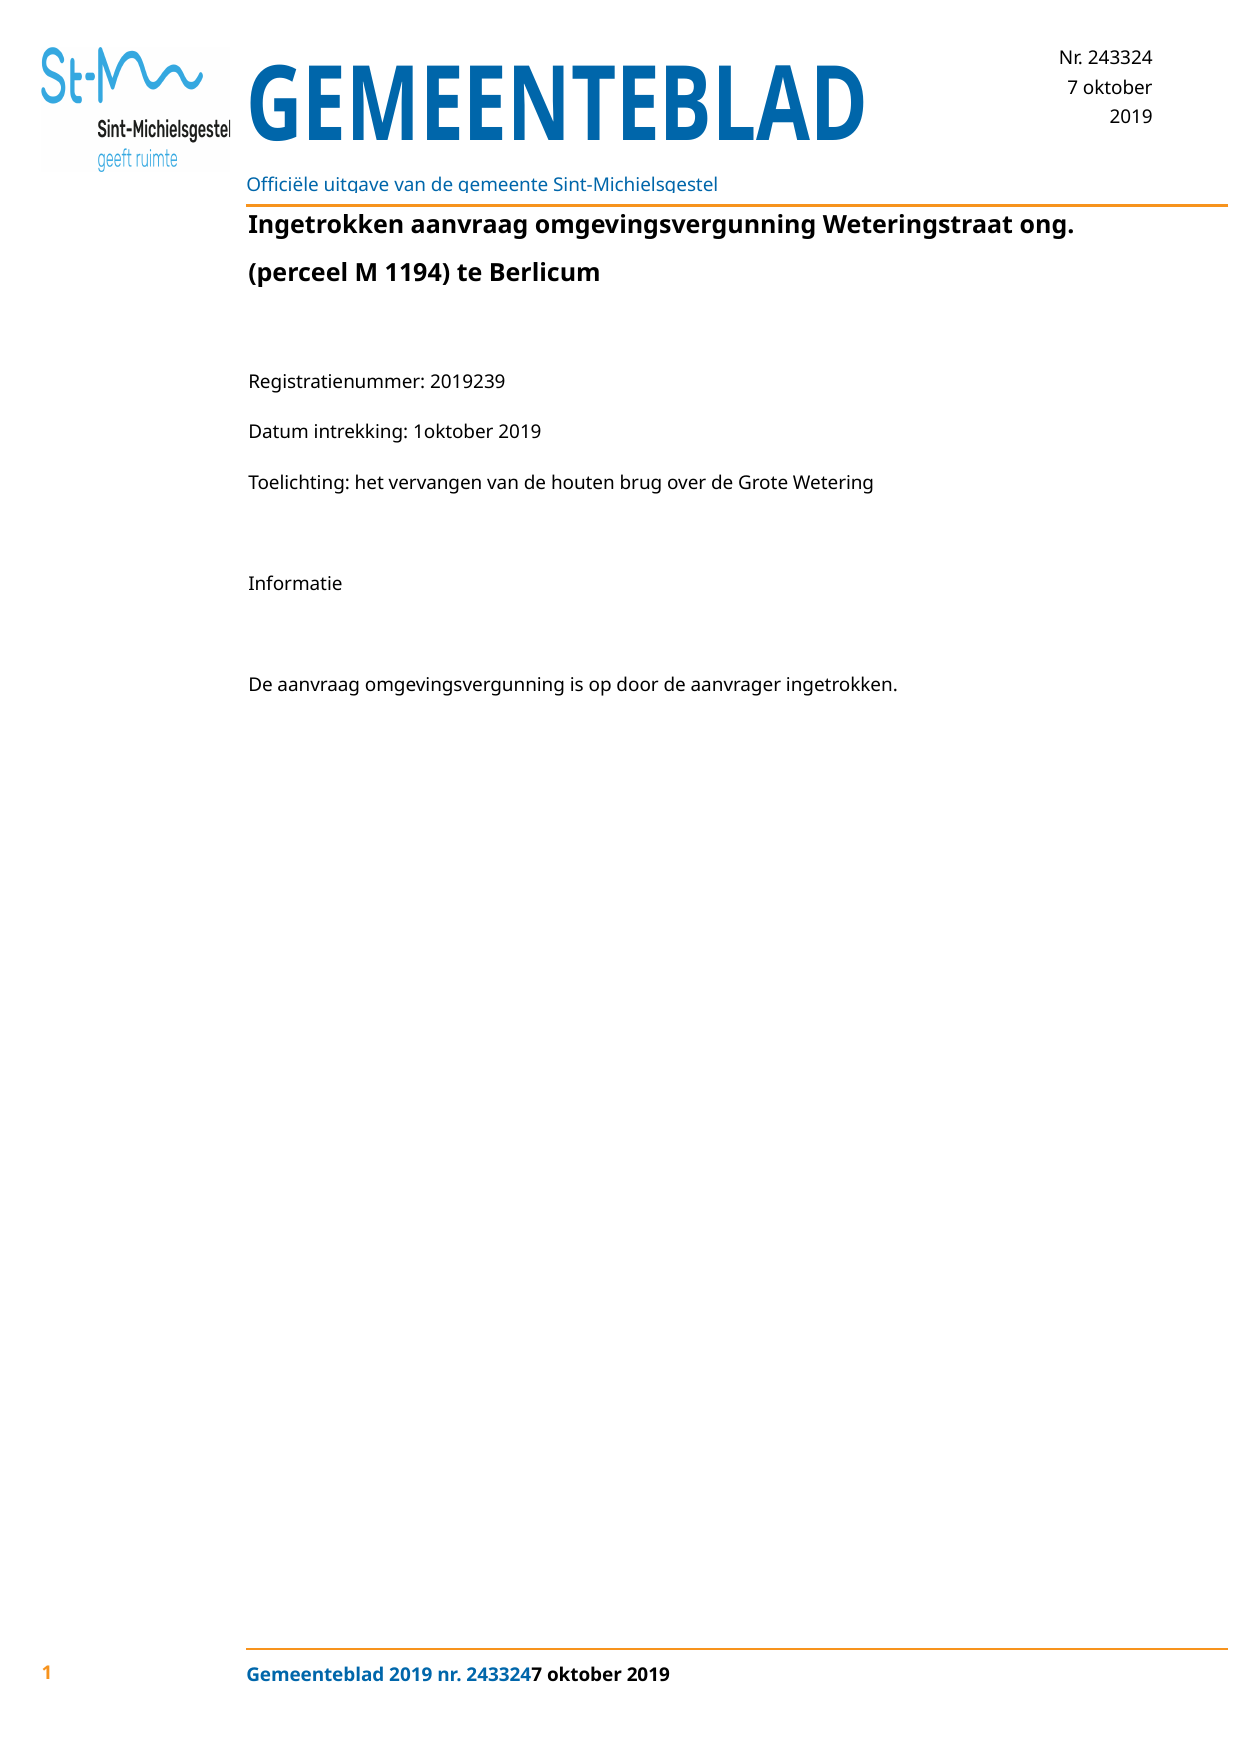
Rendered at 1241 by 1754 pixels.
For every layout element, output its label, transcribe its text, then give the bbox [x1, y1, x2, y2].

text Datum intrekking: 1oktober 2019 [248, 419, 1152, 444]
text Informatie [248, 570, 1152, 596]
text Registratienummer: 2019239 [248, 368, 1152, 394]
text Toelichting: het vervangen van de houten brug over de Grote Wetering [248, 469, 1152, 495]
text De aanvraag omgevingsvergunning is op door de aanvrager ingetrokken. [248, 671, 1152, 697]
picture [41, 47, 231, 172]
text Ingetrokken aanvraag omgevingsvergunning Weteringstraat ong. (perceel M 1194) te Berlicum [248, 207, 1152, 288]
